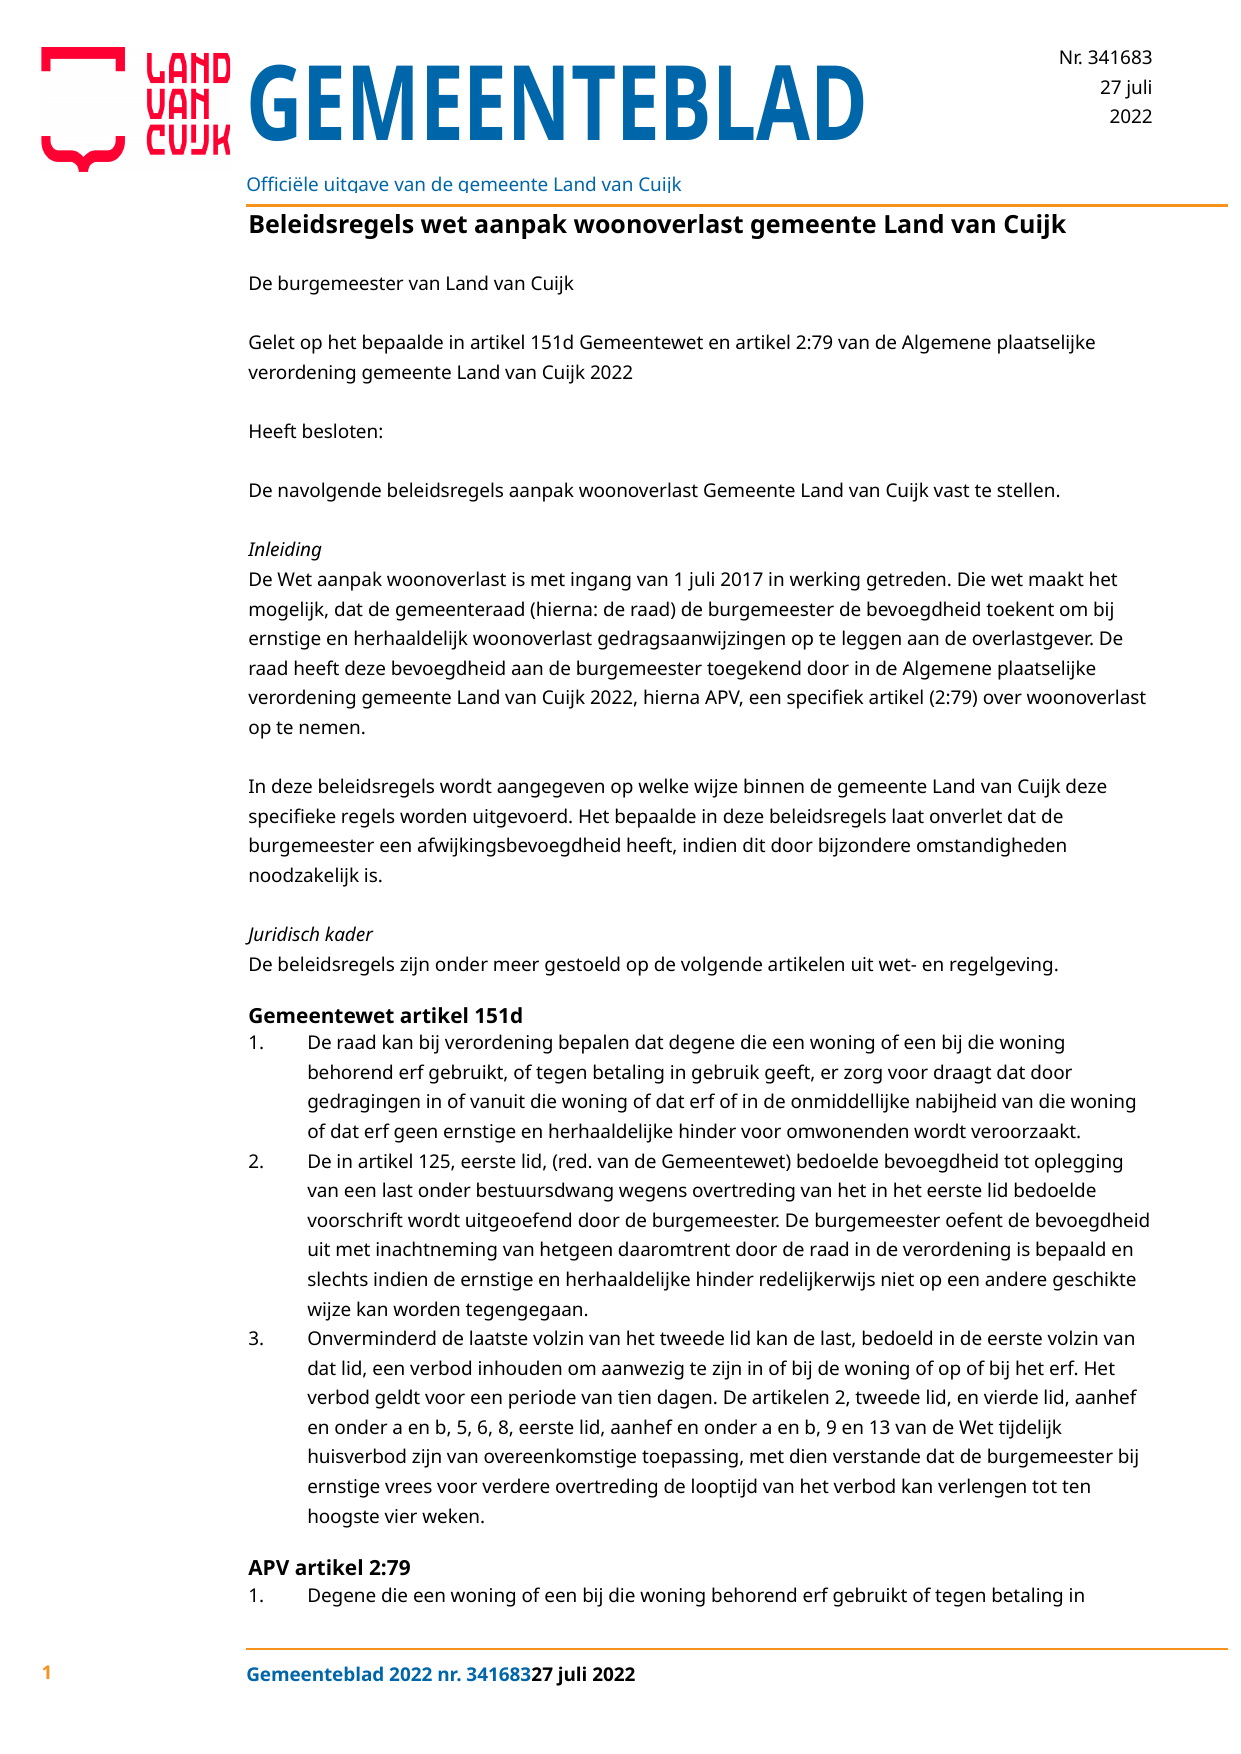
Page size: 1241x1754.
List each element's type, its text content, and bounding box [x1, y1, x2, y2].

text Heeft besloten: [248, 418, 1152, 444]
text De Wet aanpak woonoverlast is met ingang van 1 juli 2017 in werking getreden. Die wet maakt het mogelijk, dat de gemeenteraad (hierna: de raad) de burgemeester de bevoegdheid toekent om bij ernstige en herhaaldelijk woonoverlast gedragsaanwijzingen op te leggen aan de overlastgever. De raad heeft deze bevoegdheid aan de burgemeester toegekend door in de Algemene plaatselijke verordening gemeente Land van Cuijk 2022, hierna APV, een specifiek artikel (2:79) over woonoverlast op te nemen. [248, 566, 1152, 740]
text Gelet op het bepaalde in artikel 151d Gemeentewet en artikel 2:79 van de Algemene plaatselijke verordening gemeente Land van Cuijk 2022 [248, 329, 1152, 385]
list De in artikel 125, eerste lid, (red. van de Gemeentewet) bedoelde bevoegdheid tot oplegging van een last onder bestuursdwang wegens overtreding van het in het eerste lid bedoelde voorschrift wordt uitgeoefend door de burgemeester. De burgemeester oefent de bevoegdheid uit met inachtneming van hetgeen daaromtrent door de raad in de verordening is bepaald en slechts indien de ernstige en herhaaldelijke hinder redelijkerwijs niet op een andere geschikte wijze kan worden tegengegaan. [248, 1148, 1152, 1322]
list De raad kan bij verordening bepalen dat degene die een woning of een bij die woning behorend erf gebruikt, of tegen betaling in gebruik geeft, er zorg voor draagt dat door gedragingen in of vanuit die woning of dat erf of in de onmiddellijke nabijheid van die woning of dat erf geen ernstige en herhaaldelijke hinder voor omwonenden wordt veroorzaakt. [248, 1029, 1152, 1144]
list Onverminderd de laatste volzin van het tweede lid kan de last, bedoeld in de eerste volzin van dat lid, een verbod inhouden om aanwezig te zijn in of bij de woning of op of bij het erf. Het verbod geldt voor een periode van tien dagen. De artikelen 2, tweede lid, en vierde lid, aanhef en onder a en b, 5, 6, 8, eerste lid, aanhef en onder a en b, 9 en 13 van de Wet tijdelijk huisverbod zijn van overeenkomstige toepassing, met dien verstande dat de burgemeester bij ernstige vrees voor verdere overtreding de looptijd van het verbod kan verlengen tot ten hoogste vier weken. [248, 1325, 1152, 1529]
text Beleidsregels wet aanpak woonoverlast gemeente Land van Cuijk [248, 207, 1152, 241]
text APV artikel 2:79 [248, 1553, 1152, 1582]
text Gemeentewet artikel 151d [248, 1001, 1152, 1029]
list Degene die een woning of een bij die woning behorend erf gebruikt of tegen betaling in [248, 1582, 1152, 1607]
text De burgemeester van Land van Cuijk [248, 270, 1152, 296]
text De beleidsregels zijn onder meer gestoeld op de volgende artikelen uit wet- en regelgeving. [248, 951, 1152, 976]
text Juridisch kader [248, 921, 1152, 947]
picture [41, 47, 231, 172]
text In deze beleidsregels wordt aangegeven op welke wijze binnen de gemeente Land van Cuijk deze specifieke regels worden uitgevoerd. Het bepaalde in deze beleidsregels laat onverlet dat de burgemeester een afwijkingsbevoegdheid heeft, indien dit door bijzondere omstandigheden noodzakelijk is. [248, 773, 1152, 888]
text Inleiding [248, 537, 1152, 562]
text De navolgende beleidsregels aanpak woonoverlast Gemeente Land van Cuijk vast te stellen. [248, 477, 1152, 503]
